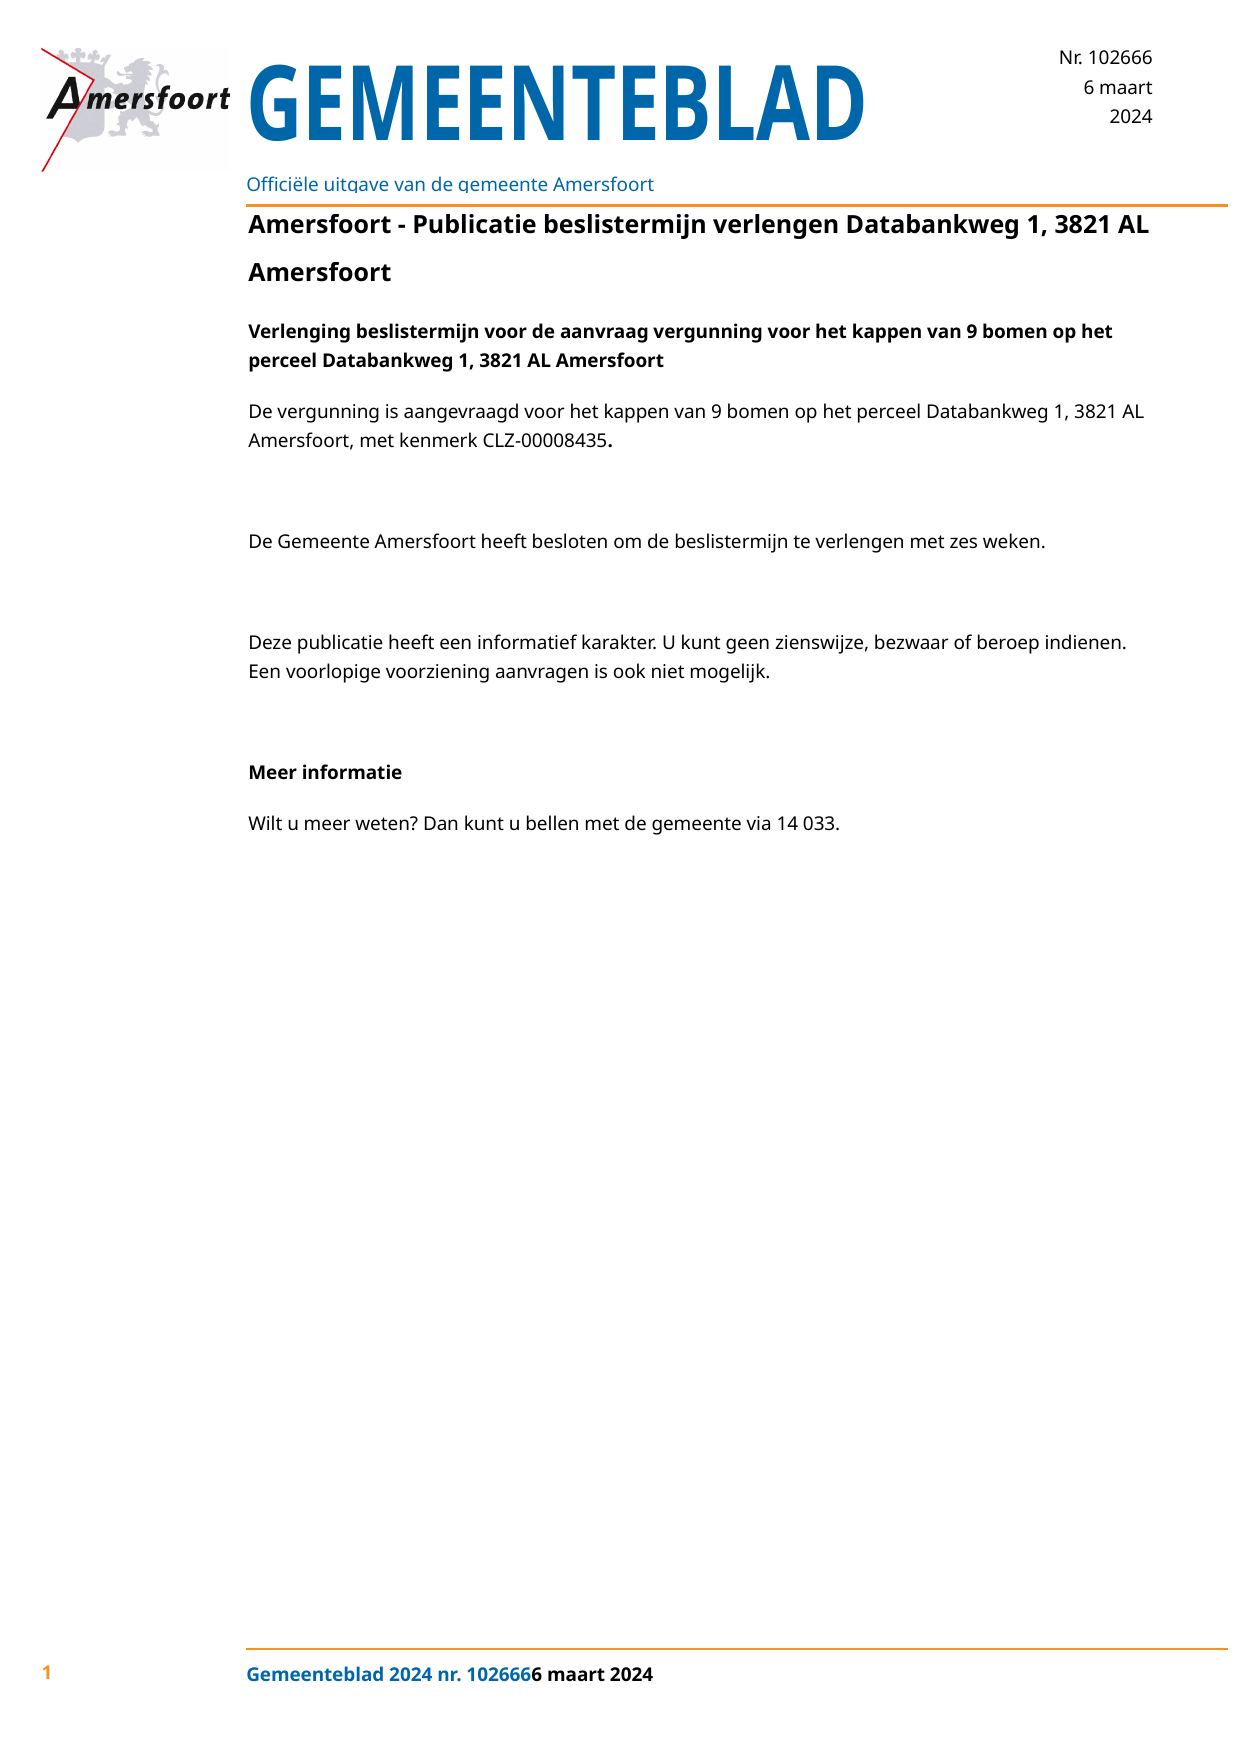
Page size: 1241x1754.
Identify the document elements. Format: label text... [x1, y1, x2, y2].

picture [41, 47, 231, 172]
text Amersfoort - Publicatie beslistermijn verlengen Databankweg 1, 3821 AL Amersfoort [248, 207, 1152, 288]
text Meer informatie [248, 759, 1152, 785]
text De vergunning is aangevraagd voor het kappen van 9 bomen op het perceel Databankweg 1, 3821 AL Amersfoort, met kenmerk CLZ-00008435. [248, 398, 1152, 453]
text De Gemeente Amersfoort heeft besloten om de beslistermijn te verlengen met zes weken. [248, 528, 1152, 554]
text Verlenging beslistermijn voor de aanvraag vergunning voor het kappen van 9 bomen op het perceel Databankweg 1, 3821 AL Amersfoort [248, 318, 1152, 373]
text Wilt u meer weten? Dan kunt u bellen met de gemeente via 14 033. [248, 810, 1152, 836]
text Deze publicatie heeft een informatief karakter. U kunt geen zienswijze, bezwaar of beroep indienen. Een voorlopige voorziening aanvragen is ook niet mogelijk. [248, 629, 1152, 684]
